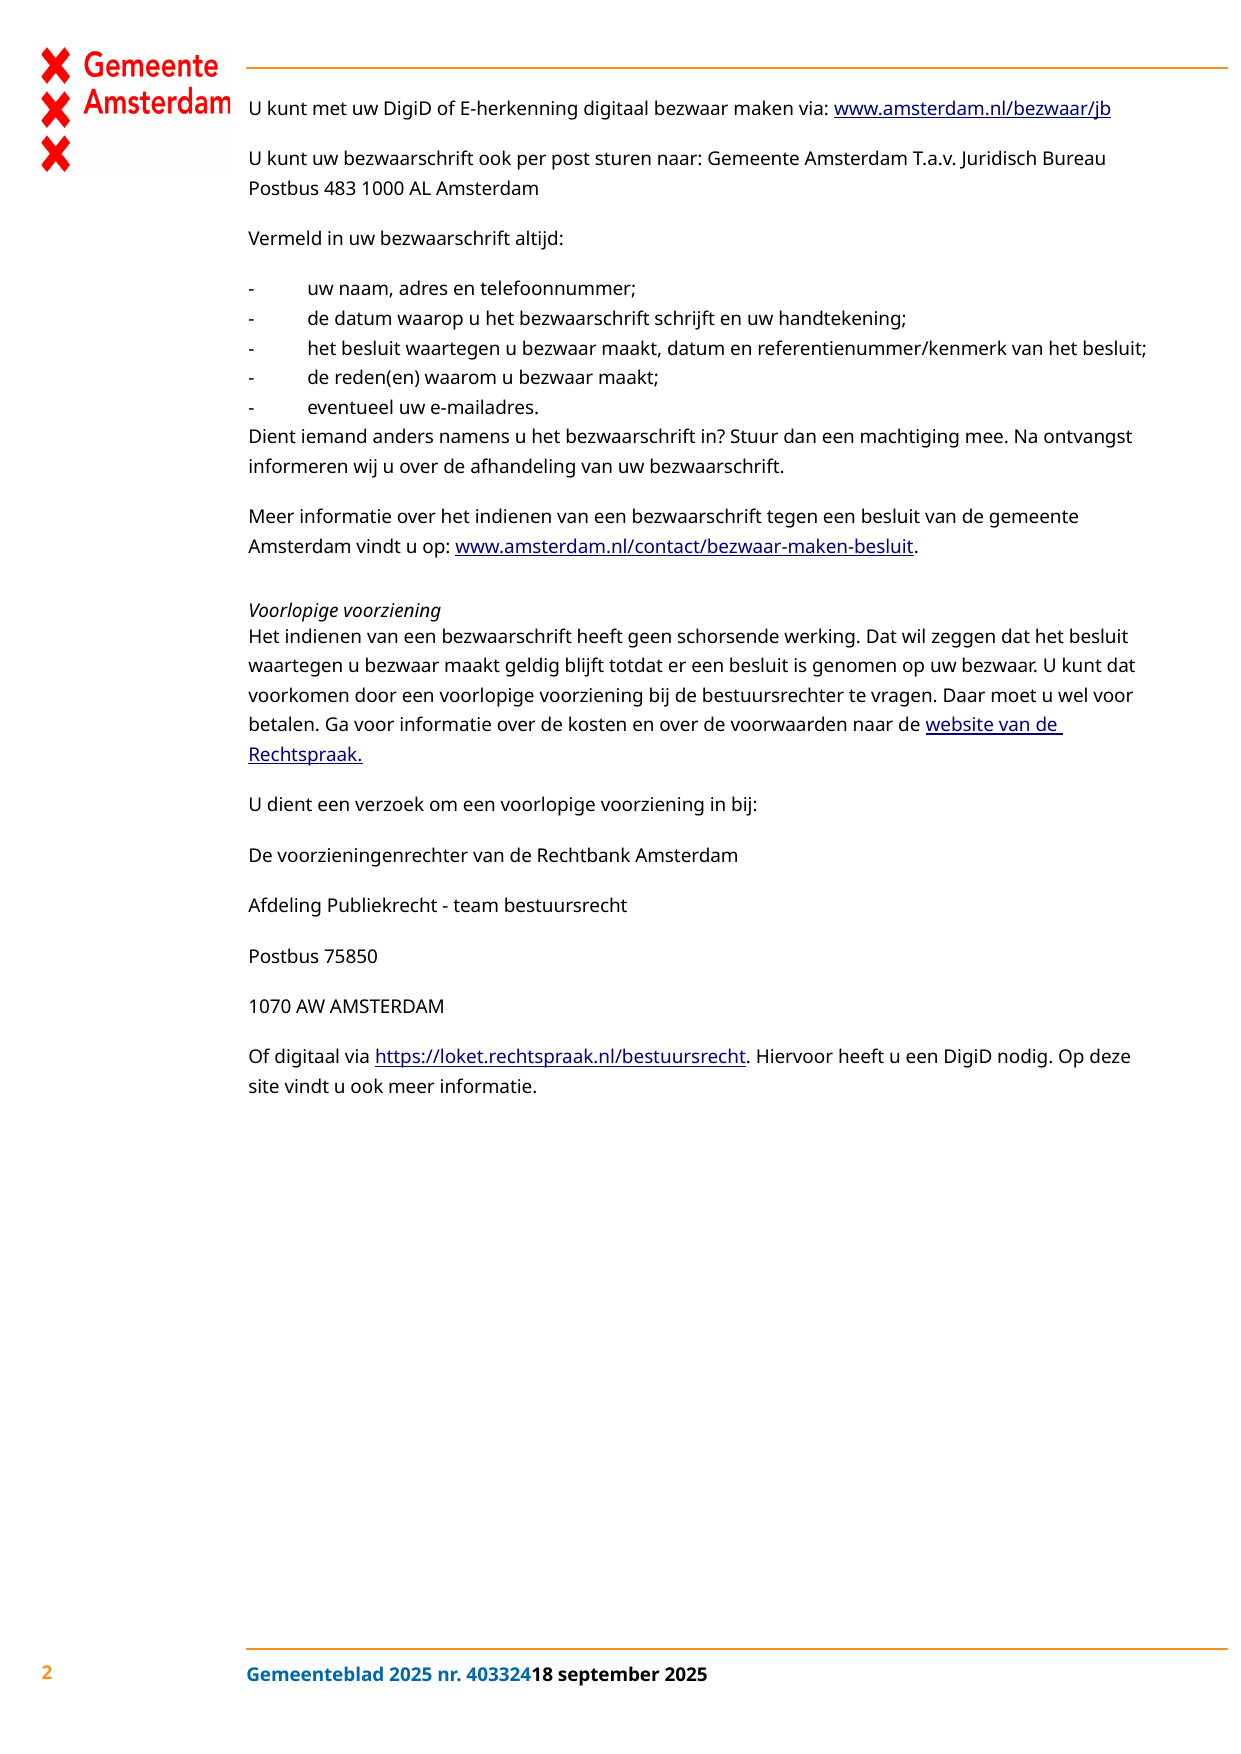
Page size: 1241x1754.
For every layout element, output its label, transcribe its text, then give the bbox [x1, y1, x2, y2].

text U kunt uw bezwaarschrift ook per post sturen naar: Gemeente Amsterdam T.a.v. Juridisch Bureau Postbus 483 1000 AL Amsterdam [248, 145, 1152, 201]
list het besluit waartegen u bezwaar maakt, datum en referentienummer/kenmerk van het besluit; [248, 335, 1152, 361]
text Voorlopige voorziening [248, 597, 1152, 623]
text Of digitaal via https://loket.rechtspraak.nl/bestuursrecht. Hiervoor heeft u een DigiD nodig. Op deze site vindt u ook meer informatie. [248, 1044, 1152, 1099]
picture [41, 47, 231, 172]
text Vermeld in uw bezwaarschrift altijd: [248, 225, 1152, 251]
text De voorzieningenrechter van de Rechtbank Amsterdam [248, 842, 1152, 868]
list de reden(en) waarom u bezwaar maakt; [248, 364, 1152, 390]
list eventueel uw e-mailadres. [248, 394, 1152, 420]
text U dient een verzoek om een voorlopige voorziening in bij: [248, 792, 1152, 817]
text Meer informatie over het indienen van een bezwaarschrift tegen een besluit van de gemeente Amsterdam vindt u op: www.amsterdam.nl/contact/bezwaar-maken-besluit. [248, 503, 1152, 559]
text 1070 AW AMSTERDAM [248, 993, 1152, 1019]
text Het indienen van een bezwaarschrift heeft geen schorsende werking. Dat wil zeggen dat het besluit waartegen u bezwaar maakt geldig blijft totdat er een besluit is genomen op uw bezwaar. U kunt dat voorkomen door een voorlopige voorziening bij de bestuursrechter te vragen. Daar moet u wel voor betalen. Ga voor informatie over de kosten en over de voorwaarden naar de website van de Rechtspraak. [248, 623, 1152, 767]
list uw naam, adres en telefoonnummer; [248, 276, 1152, 301]
text Dient iemand anders namens u het bezwaarschrift in? Stuur dan een machtiging mee. Na ontvangst informeren wij u over de afhandeling van uw bezwaarschrift. [248, 423, 1152, 479]
text U kunt met uw DigiD of E-herkenning digitaal bezwaar maken via: www.amsterdam.nl/bezwaar/jb [248, 95, 1152, 121]
list de datum waarop u het bezwaarschrift schrijft en uw handtekening; [248, 305, 1152, 331]
text Afdeling Publiekrecht - team bestuursrecht [248, 892, 1152, 918]
text Postbus 75850 [248, 943, 1152, 968]
